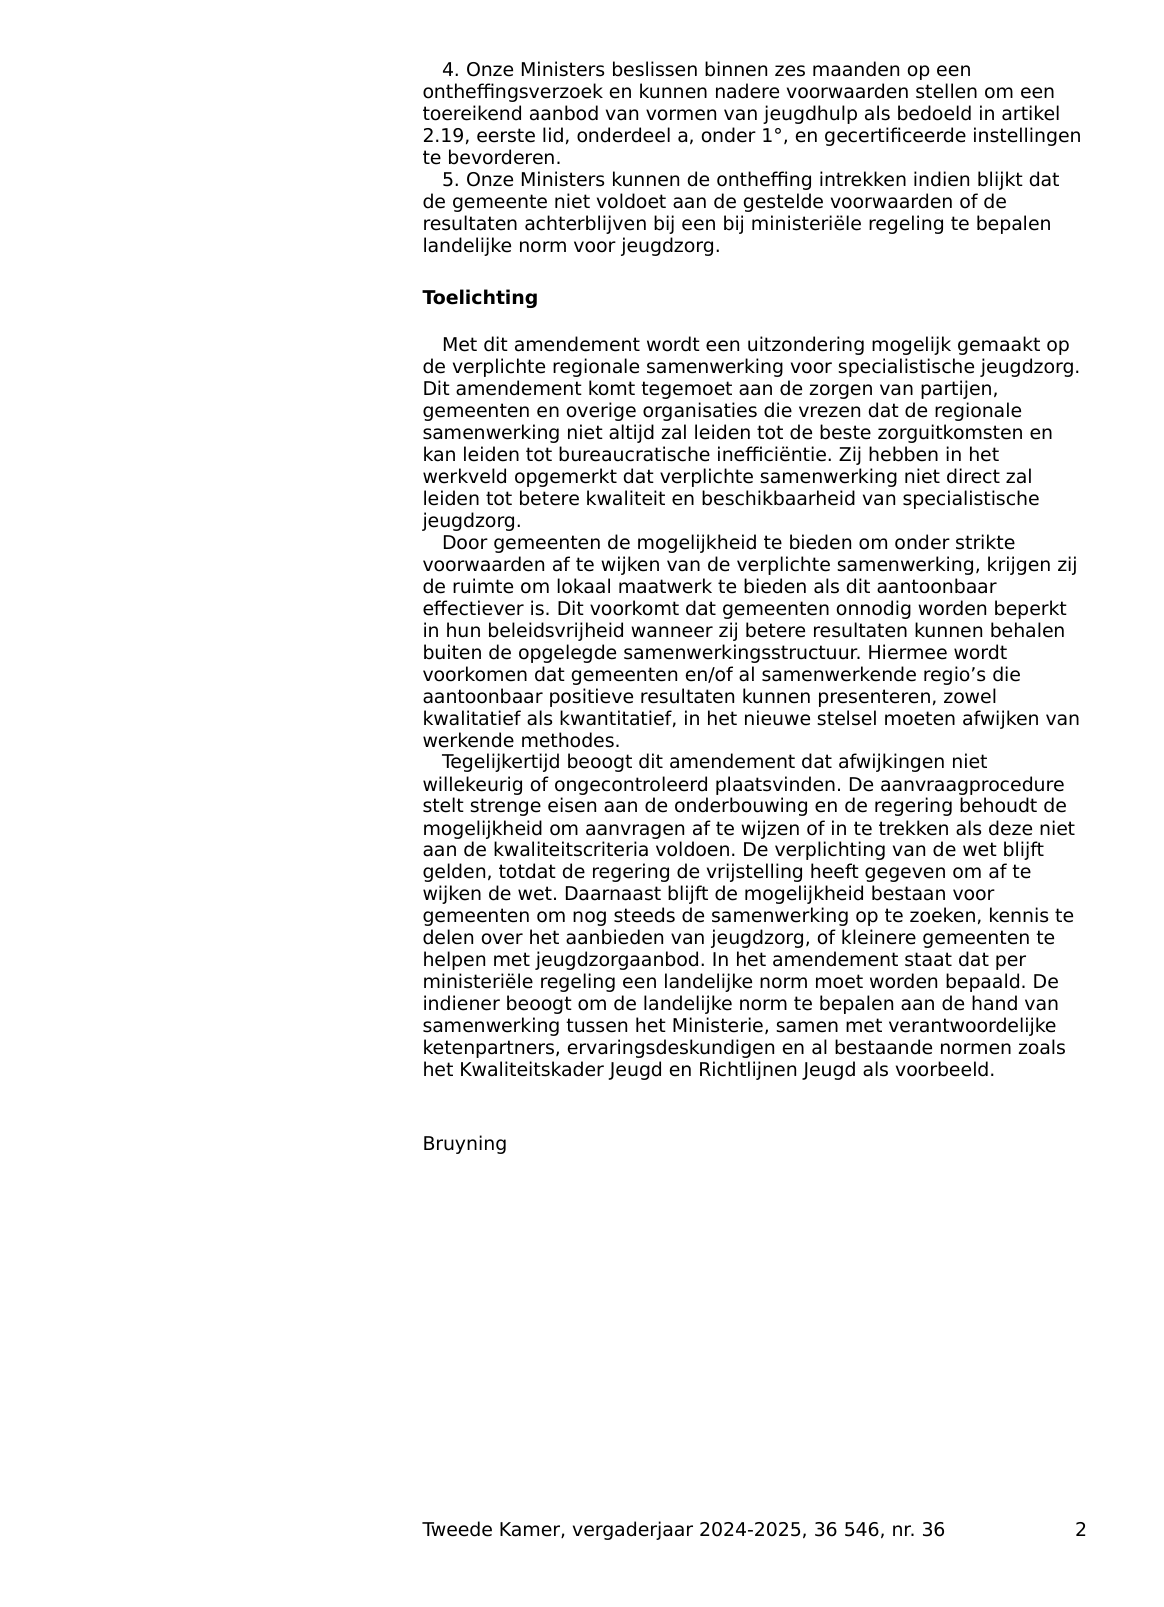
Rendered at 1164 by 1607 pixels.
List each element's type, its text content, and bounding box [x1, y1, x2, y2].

text Met dit amendement wordt een uitzondering mogelijk gemaakt op de verplichte regionale samenwerking voor specialistische jeugdzorg. Dit amendement komt tegemoet aan de zorgen van partijen, gemeenten en overige organisaties die vrezen dat de regionale samenwerking niet altijd zal leiden tot de beste zorguitkomsten en kan leiden tot bureaucratische inefficiëntie. Zij hebben in het werkveld opgemerkt dat verplichte samenwerking niet direct zal leiden tot betere kwaliteit en beschikbaarheid van specialistische jeugdzorg. [422, 334, 1087, 532]
text Door gemeenten de mogelijkheid te bieden om onder strikte voorwaarden af te wijken van de verplichte samenwerking, krijgen zij de ruimte om lokaal maatwerk te bieden als dit aantoonbaar effectiever is. Dit voorkomt dat gemeenten onnodig worden beperkt in hun beleidsvrijheid wanneer zij betere resultaten kunnen behalen buiten de opgelegde samenwerkingsstructuur. Hiermee wordt voorkomen dat gemeenten en/of al samenwerkende regio’s die aantoonbaar positieve resultaten kunnen presenteren, zowel kwalitatief als kwantitatief, in het nieuwe stelsel moeten afwijken van werkende methodes. [422, 532, 1087, 751]
text Bruyning [422, 1111, 1087, 1155]
text 4. Onze Ministers beslissen binnen zes maanden op een ontheffingsverzoek en kunnen nadere voorwaarden stellen om een toereikend aanbod van vormen van jeugdhulp als bedoeld in artikel 2.19, eerste lid, onderdeel a, onder 1°, en gecertificeerde instellingen te bevorderen. [422, 59, 1087, 169]
text 5. Onze Ministers kunnen de ontheffing intrekken indien blijkt dat de gemeente niet voldoet aan de gestelde voorwaarden of de resultaten achterblijven bij een bij ministeriële regeling te bepalen landelijke norm voor jeugdzorg. [422, 169, 1087, 257]
text Tegelijkertijd beoogt dit amendement dat afwijkingen niet willekeurig of ongecontroleerd plaatsvinden. De aanvraagprocedure stelt strenge eisen aan de onderbouwing en de regering behoudt de mogelijkheid om aanvragen af te wijzen of in te trekken als deze niet aan de kwaliteitscriteria voldoen. De verplichting van de wet blijft gelden, totdat de regering de vrijstelling heeft gegeven om af te wijken de wet. Daarnaast blijft de mogelijkheid bestaan voor gemeenten om nog steeds de samenwerking op te zoeken, kennis te delen over het aanbieden van jeugdzorg, of kleinere gemeenten te helpen met jeugdzorgaanbod. In het amendement staat dat per ministeriële regeling een landelijke norm moet worden bepaald. De indiener beoogt om de landelijke norm te bepalen aan de hand van samenwerking tussen het Ministerie, samen met verantwoordelijke ketenpartners, ervaringsdeskundigen en al bestaande normen zoals het Kwaliteitskader Jeugd en Richtlijnen Jeugd als voorbeeld. [422, 751, 1087, 1081]
subtitle Toelichting [422, 287, 1087, 309]
